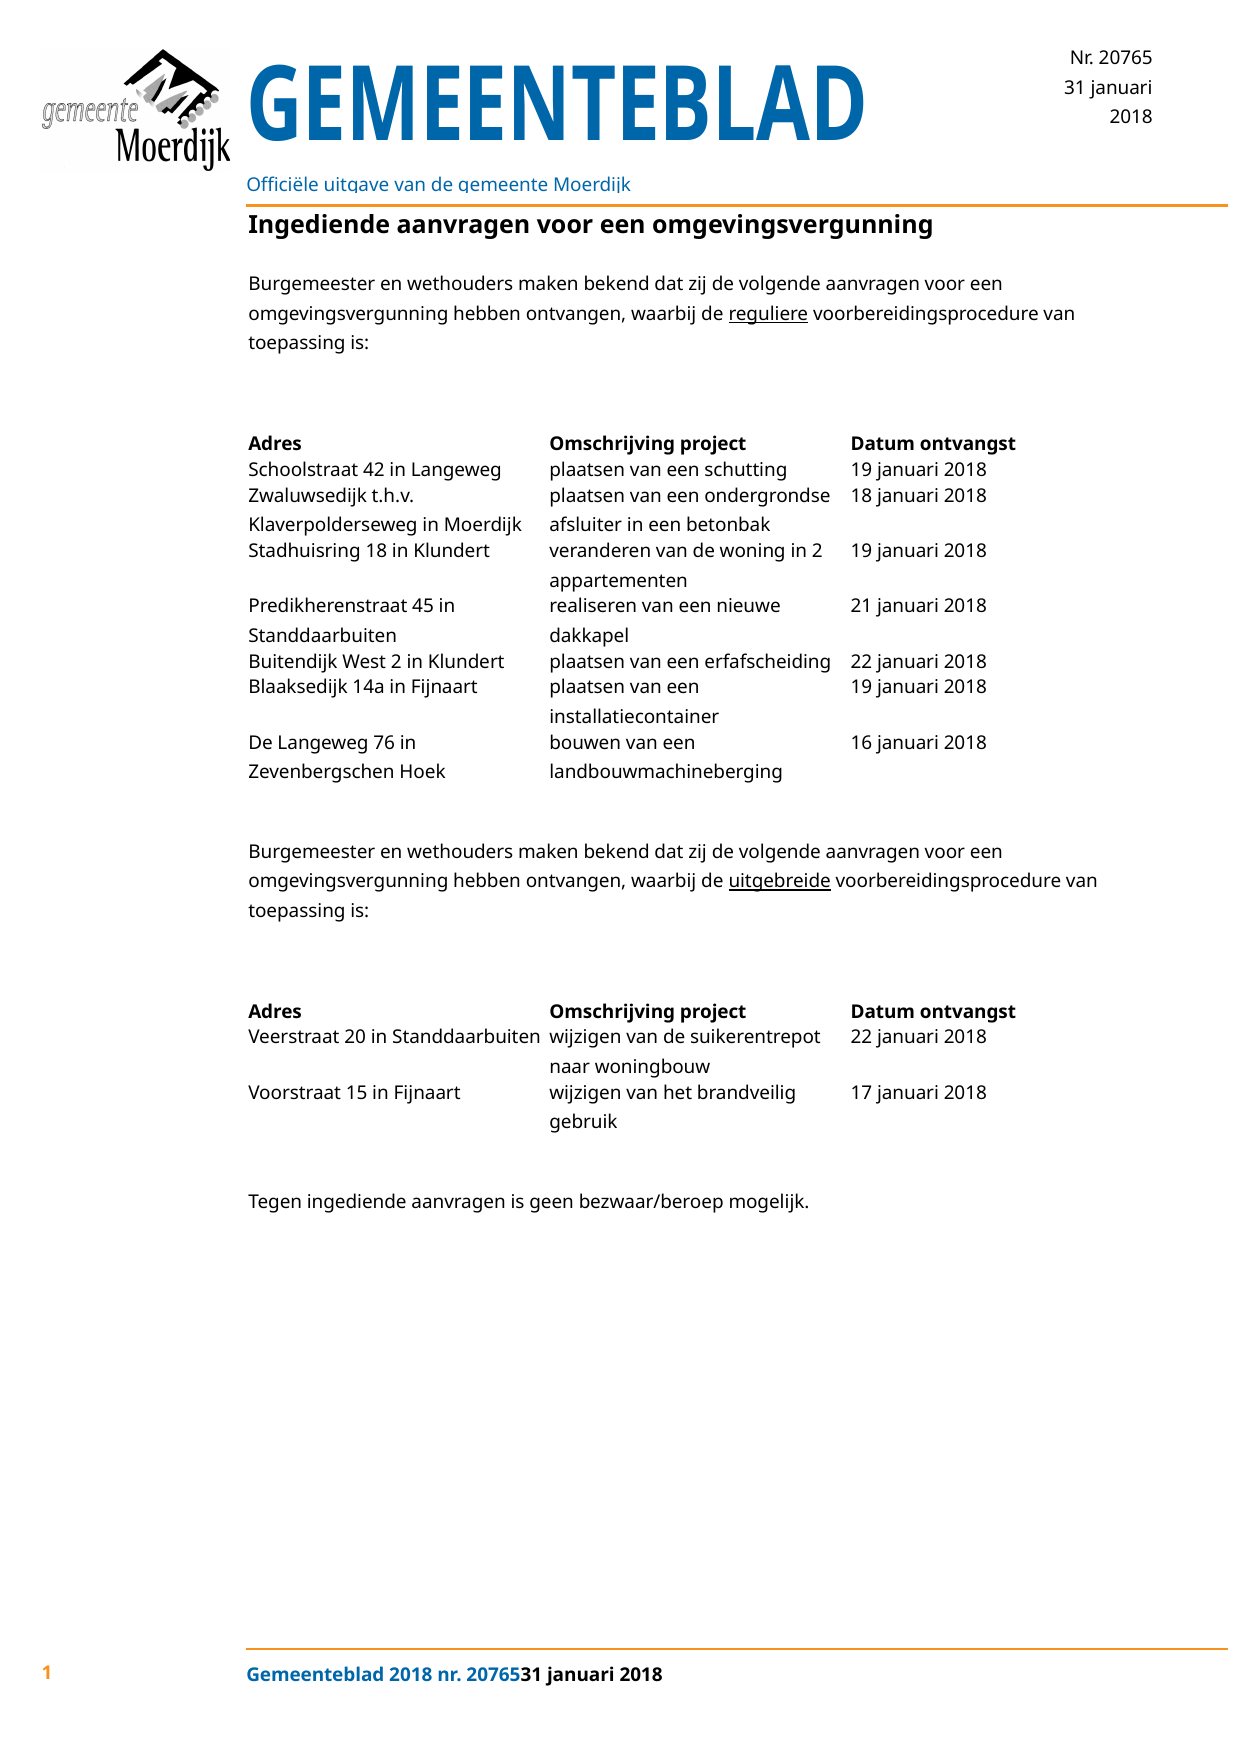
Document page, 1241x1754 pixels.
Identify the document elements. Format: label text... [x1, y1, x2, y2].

table_header Adres [248, 998, 549, 1024]
table_header Omschrijving project [549, 998, 850, 1024]
table_cell Predikherenstraat 45 in Standdaarbuiten [248, 593, 549, 648]
table_header Omschrijving project [549, 430, 850, 456]
picture [41, 47, 231, 172]
table_cell wijzigen van het brandveilig gebruik [549, 1079, 850, 1134]
table_cell plaatsen van een erfafscheiding [549, 648, 850, 673]
table_cell realiseren van een nieuwe dakkapel [549, 593, 850, 648]
table_cell 21 januari 2018 [850, 593, 1152, 648]
text Burgemeester en wethouders maken bekend dat zij de volgende aanvragen voor een omgevingsvergunning hebben ontvangen, waarbij de reguliere voorbereidingsprocedure van toepassing is: [248, 270, 1152, 355]
table_cell De Langeweg 76 in Zevenbergschen Hoek [248, 729, 549, 784]
table_cell Schoolstraat 42 in Langeweg [248, 456, 549, 482]
table_cell Zwaluwsedijk t.h.v. Klaverpolderseweg in Moerdijk [248, 482, 549, 537]
table_cell Veerstraat 20 in Standdaarbuiten [248, 1024, 549, 1079]
table_cell veranderen van de woning in 2 appartementen [549, 537, 850, 592]
table_cell plaatsen van een ondergrondse afsluiter in een betonbak [549, 482, 850, 537]
table_cell 22 januari 2018 [850, 1024, 1152, 1079]
table_cell Buitendijk West 2 in Klundert [248, 648, 549, 673]
table_header Adres [248, 430, 549, 456]
table_cell 19 januari 2018 [850, 537, 1152, 592]
table_cell plaatsen van een schutting [549, 456, 850, 482]
table_cell 18 januari 2018 [850, 482, 1152, 537]
table_cell 22 januari 2018 [850, 648, 1152, 673]
table_cell Stadhuisring 18 in Klundert [248, 537, 549, 592]
text Burgemeester en wethouders maken bekend dat zij de volgende aanvragen voor een omgevingsvergunning hebben ontvangen, waarbij de uitgebreide voorbereidingsprocedure van toepassing is: [248, 838, 1152, 923]
table_cell 16 januari 2018 [850, 729, 1152, 784]
text Ingediende aanvragen voor een omgevingsvergunning [248, 207, 1152, 241]
table_cell wijzigen van de suikerentrepot naar woningbouw [549, 1024, 850, 1079]
table_cell plaatsen van een installatiecontainer [549, 674, 850, 729]
table_header Datum ontvangst [850, 998, 1152, 1024]
table_cell bouwen van een landbouwmachineberging [549, 729, 850, 784]
table_cell 19 januari 2018 [850, 456, 1152, 482]
table_cell Voorstraat 15 in Fijnaart [248, 1079, 549, 1134]
table_cell Blaaksedijk 14a in Fijnaart [248, 674, 549, 729]
text Tegen ingediende aanvragen is geen bezwaar/beroep mogelijk. [248, 1188, 1152, 1214]
table_header Datum ontvangst [850, 430, 1152, 456]
table_cell 17 januari 2018 [850, 1079, 1152, 1134]
table_cell 19 januari 2018 [850, 674, 1152, 729]
